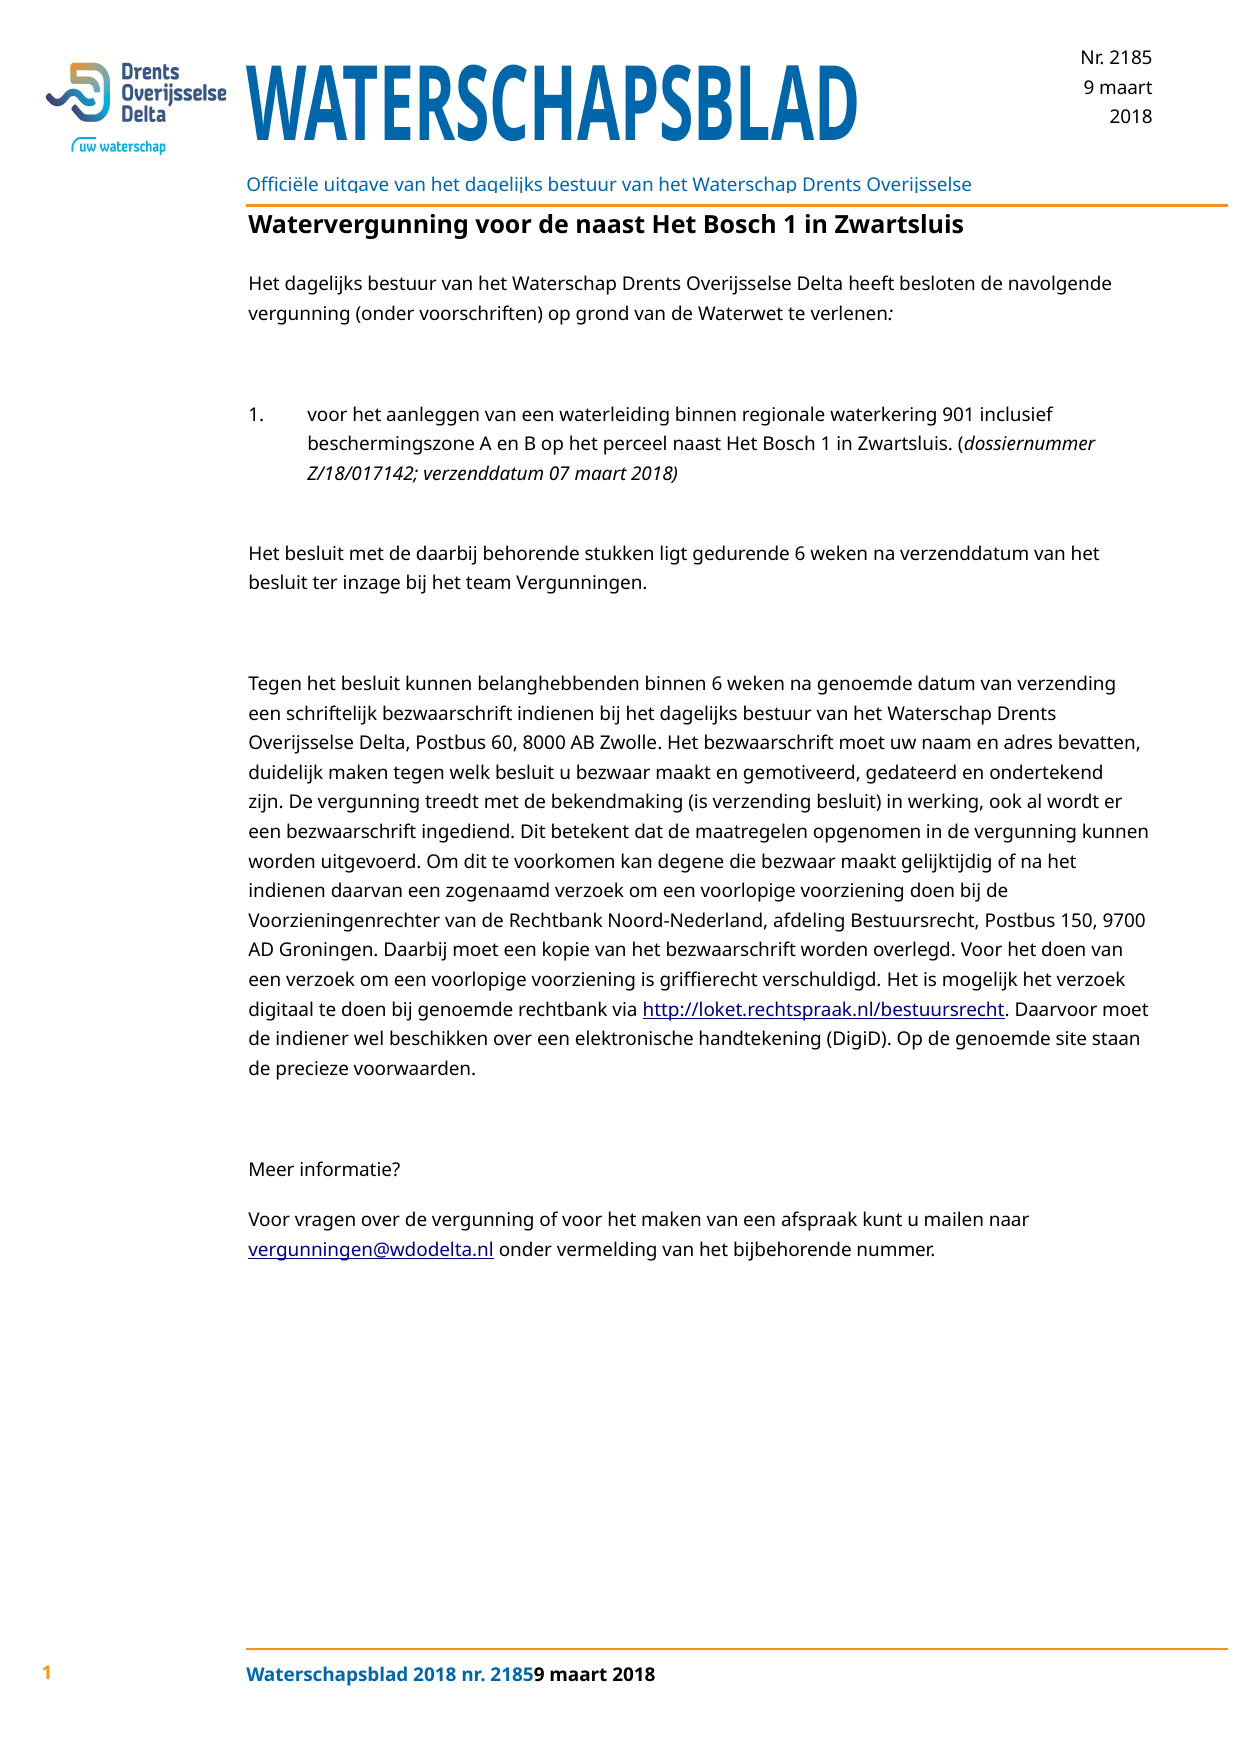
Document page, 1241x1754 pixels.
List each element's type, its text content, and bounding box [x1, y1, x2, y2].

text Tegen het besluit kunnen belanghebbenden binnen 6 weken na genoemde datum van verzending een schriftelijk bezwaarschrift indienen bij het dagelijks bestuur van het Waterschap Drents Overijsselse Delta, Postbus 60, 8000 AB Zwolle. Het bezwaarschrift moet uw naam en adres bevatten, duidelijk maken tegen welk besluit u bezwaar maakt en gemotiveerd, gedateerd en ondertekend zijn. De vergunning treedt met de bekendmaking (is verzending besluit) in werking, ook al wordt er een bezwaarschrift ingediend. Dit betekent dat de maatregelen opgenomen in de vergunning kunnen worden uitgevoerd. Om dit te voorkomen kan degene die bezwaar maakt gelijktijdig of na het indienen daarvan een zogenaamd verzoek om een voorlopige voorziening doen bij de Voorzieningenrechter van de Rechtbank Noord-Nederland, afdeling Bestuursrecht, Postbus 150, 9700 AD Groningen. Daarbij moet een kopie van het bezwaarschrift worden overlegd. Voor het doen van een verzoek om een voorlopige voorziening is griffierecht verschuldigd. Het is mogelijk het verzoek digitaal te doen bij genoemde rechtbank via http://loket.rechtspraak.nl/bestuursrecht. Daarvoor moet de indiener wel beschikken over een elektronische handtekening (DigiD). Op de genoemde site staan de precieze voorwaarden. [248, 670, 1152, 1081]
picture [41, 47, 231, 172]
text Meer informatie? [248, 1156, 1152, 1181]
list voor het aanleggen van een waterleiding binnen regionale waterkering 901 inclusief beschermingszone A en B op het perceel naast Het Bosch 1 in Zwartsluis. (dossiernummer Z/18/017142; verzenddatum 07 maart 2018) [248, 401, 1152, 486]
text Het dagelijks bestuur van het Waterschap Drents Overijsselse Delta heeft besloten de navolgende vergunning (onder voorschriften) op grond van de Waterwet te verlenen: [248, 270, 1152, 326]
text Het besluit met de daarbij behorende stukken ligt gedurende 6 weken na verzenddatum van het besluit ter inzage bij het team Vergunningen. [248, 540, 1152, 595]
text Watervergunning voor de naast Het Bosch 1 in Zwartsluis [248, 207, 1152, 241]
text Voor vragen over de vergunning of voor het maken van een afspraak kunt u mailen naar vergunningen@wdodelta.nl onder vermelding van het bijbehorende nummer. [248, 1206, 1152, 1261]
